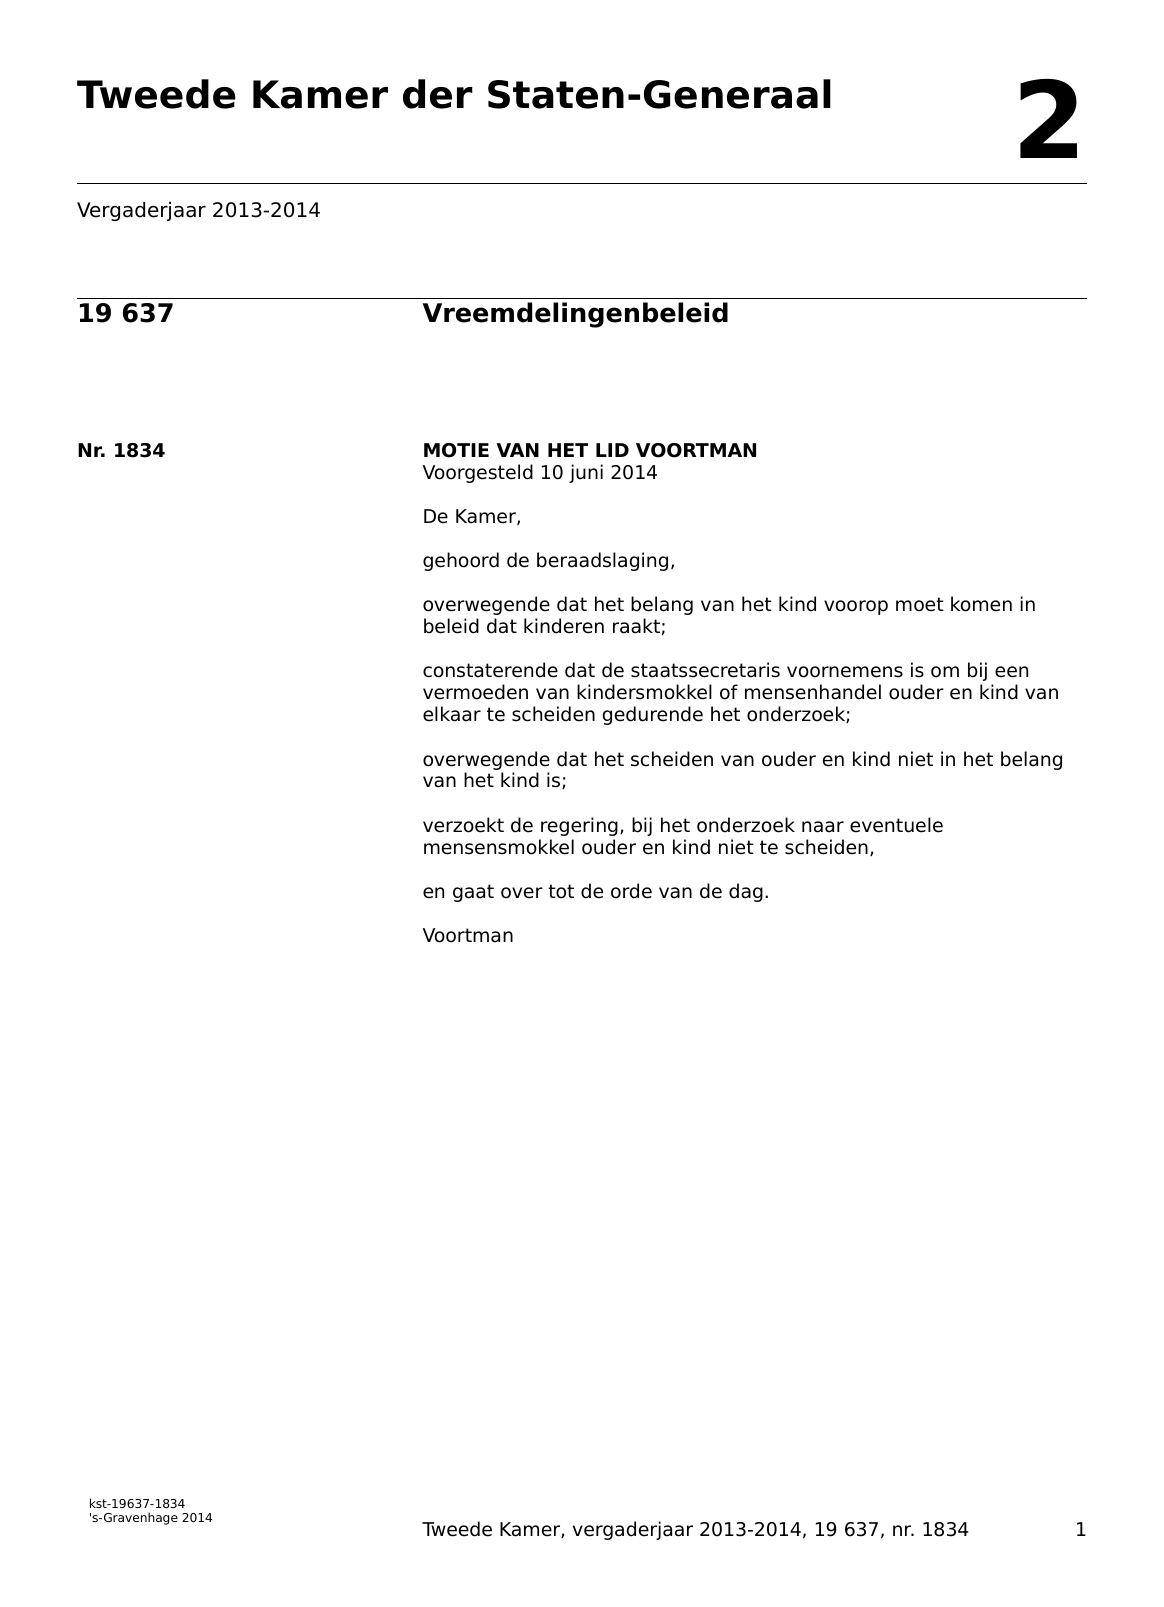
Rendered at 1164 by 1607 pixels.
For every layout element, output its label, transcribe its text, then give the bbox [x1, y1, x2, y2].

table_header 2 [886, 59, 1087, 183]
text Voortman [422, 925, 1087, 947]
text verzoekt de regering, bij het onderzoek naar eventuele mensensmokkel ouder en kind niet te scheiden, [422, 814, 1087, 858]
text en gaat over tot de orde van de dag. [422, 881, 1087, 903]
text constaterende dat de staatssecretaris voornemens is om bij een vermoeden van kindersmokkel of mensenhandel ouder en kind van elkaar te scheiden gedurende het onderzoek; [422, 660, 1087, 726]
subtitle 19 637 Vreemdelingenbeleid [77, 299, 1087, 329]
text kst-19637-1834 [88, 1497, 323, 1511]
text De Kamer, [422, 506, 1087, 528]
text gehoord de beraadslaging, [422, 550, 1087, 572]
text overwegende dat het scheiden van ouder en kind niet in het belang van het kind is; [422, 748, 1087, 792]
text Voorgesteld 10 juni 2014 [422, 462, 1087, 484]
text 's-Gravenhage 2014 [88, 1511, 323, 1525]
text overwegende dat het belang van het kind voorop moet komen in beleid dat kinderen raakt; [422, 594, 1087, 638]
table_cell Vergaderjaar 2013-2014 [77, 184, 1087, 298]
table_header Tweede Kamer der Staten-Generaal [77, 59, 886, 183]
subtitle Nr. 1834 MOTIE VAN HET LID VOORTMAN [77, 440, 1087, 462]
